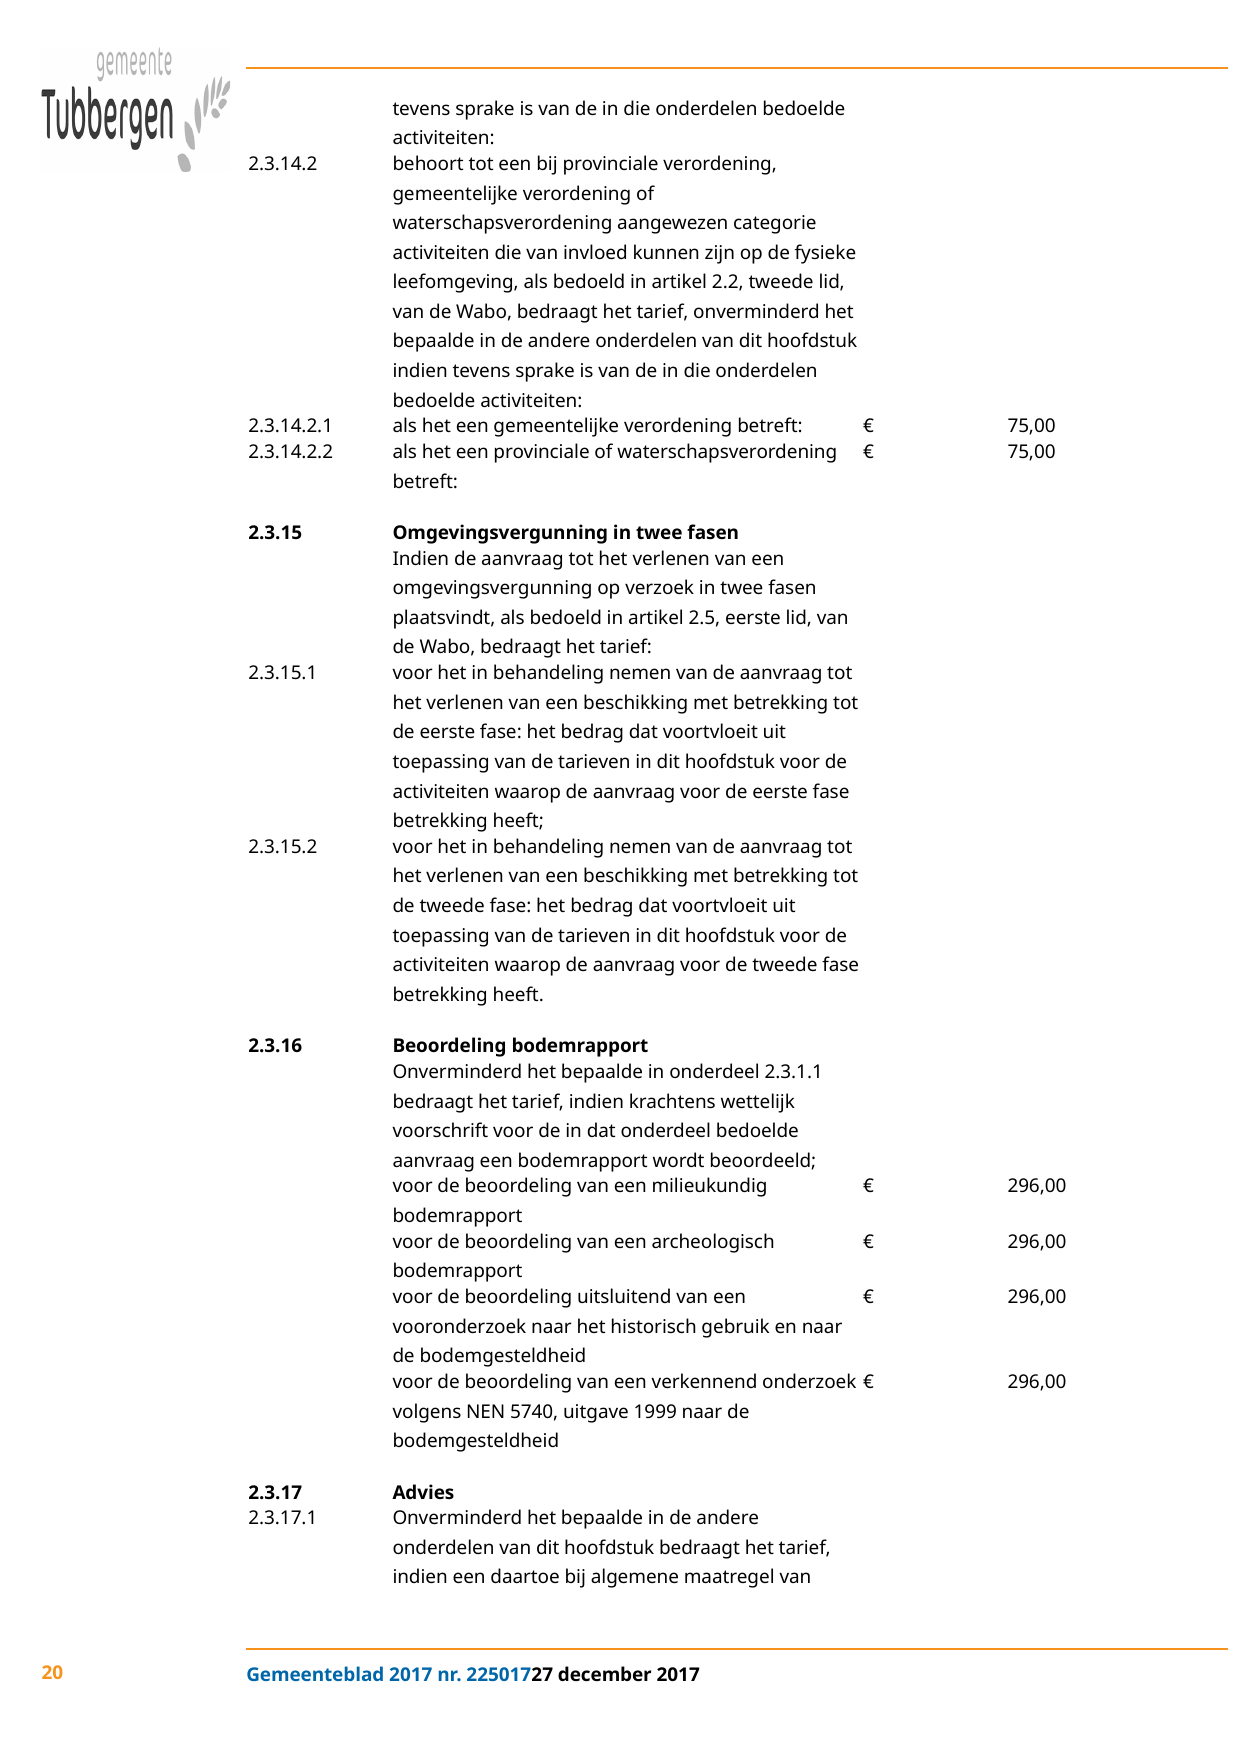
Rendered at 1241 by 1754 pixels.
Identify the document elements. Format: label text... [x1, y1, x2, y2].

table_cell 2.3.14.2.2 [248, 438, 392, 493]
table_cell als het een provinciale of waterschapsverordening betreft: [392, 438, 863, 493]
table_cell [863, 95, 1007, 150]
table_cell [863, 1505, 1007, 1589]
table_cell € [863, 438, 1007, 493]
table_cell [1007, 1453, 1152, 1479]
table_cell [1007, 833, 1152, 1007]
table_cell [248, 545, 392, 659]
table_cell [863, 150, 1007, 412]
table_cell € [863, 1283, 1007, 1368]
table_cell Beoordeling bodemrapport [392, 1033, 863, 1058]
table_cell [1007, 1479, 1152, 1504]
table_cell 2.3.14.2.1 [248, 413, 392, 438]
table_cell 2.3.15.2 [248, 833, 392, 1007]
table_cell [248, 1453, 392, 1479]
table_cell [863, 545, 1007, 659]
table_cell [248, 1368, 392, 1453]
picture [41, 47, 231, 172]
table_cell voor de beoordeling uitsluitend van een vooronderzoek naar het historisch gebruik en naar de bodemgesteldheid [392, 1283, 863, 1368]
table_cell 2.3.15.1 [248, 660, 392, 833]
table_cell [392, 1453, 863, 1479]
table_cell voor de beoordeling van een verkennend onderzoek volgens NEN 5740, uitgave 1999 naar de bodemgesteldheid [392, 1368, 863, 1453]
table_cell voor de beoordeling van een archeologisch bodemrapport [392, 1228, 863, 1283]
table_cell [863, 1453, 1007, 1479]
table_cell 296,00 [1007, 1173, 1152, 1228]
table_cell 2.3.17.1 [248, 1505, 392, 1589]
table_cell € [863, 1173, 1007, 1228]
table_cell voor het in behandeling nemen van de aanvraag tot het verlenen van een beschikking met betrekking tot de tweede fase: het bedrag dat voortvloeit uit toepassing van de tarieven in dit hoofdstuk voor de activiteiten waarop de aanvraag voor de tweede fase betrekking heeft. [392, 833, 863, 1007]
table_cell [1007, 494, 1152, 519]
table_cell [1007, 1058, 1152, 1173]
table_cell 2.3.14.2 [248, 150, 392, 412]
table_cell [248, 1007, 392, 1032]
table_cell € [863, 1228, 1007, 1283]
table_cell [248, 1173, 392, 1228]
table_cell [863, 1058, 1007, 1173]
table_cell [1007, 1505, 1152, 1589]
table_cell Onverminderd het bepaalde in de andere onderdelen van dit hoofdstuk bedraagt het tarief, indien een daartoe bij algemene maatregel van [392, 1505, 863, 1589]
table_cell 296,00 [1007, 1228, 1152, 1283]
table_cell [248, 1283, 392, 1368]
table_cell Omgevingsvergunning in twee fasen [392, 519, 863, 545]
table_cell [248, 1228, 392, 1283]
table_cell behoort tot een bij provinciale verordening, gemeentelijke verordening of waterschapsverordening aangewezen categorie activiteiten die van invloed kunnen zijn op de fysieke leefomgeving, als bedoeld in artikel 2.2, tweede lid, van de Wabo, bedraagt het tarief, onverminderd het bepaalde in de andere onderdelen van dit hoofdstuk indien tevens sprake is van de in die onderdelen bedoelde activiteiten: [392, 150, 863, 412]
table_cell 296,00 [1007, 1368, 1152, 1453]
table_cell [1007, 95, 1152, 150]
table_cell [248, 494, 392, 519]
table_cell € [863, 413, 1007, 438]
table_cell [392, 1007, 863, 1032]
table_cell [863, 660, 1007, 833]
table_cell [1007, 150, 1152, 412]
table_cell [863, 494, 1007, 519]
table_cell tevens sprake is van de in die onderdelen bedoelde activiteiten: [392, 95, 863, 150]
table_cell [248, 95, 392, 150]
table_cell voor de beoordeling van een milieukundig bodemrapport [392, 1173, 863, 1228]
table_cell 75,00 [1007, 438, 1152, 493]
table_cell 2.3.15 [248, 519, 392, 545]
table_cell 2.3.16 [248, 1033, 392, 1058]
table_cell 296,00 [1007, 1283, 1152, 1368]
table_cell [863, 1479, 1007, 1504]
table_cell voor het in behandeling nemen van de aanvraag tot het verlenen van een beschikking met betrekking tot de eerste fase: het bedrag dat voortvloeit uit toepassing van de tarieven in dit hoofdstuk voor de activiteiten waarop de aanvraag voor de eerste fase betrekking heeft; [392, 660, 863, 833]
table_cell [1007, 545, 1152, 659]
table_cell 75,00 [1007, 413, 1152, 438]
table_cell als het een gemeentelijke verordening betreft: [392, 413, 863, 438]
table_cell 2.3.17 [248, 1479, 392, 1504]
table_cell € [863, 1368, 1007, 1453]
table_cell [863, 833, 1007, 1007]
table_cell [248, 1058, 392, 1173]
table_cell [1007, 1033, 1152, 1058]
table_cell [1007, 1007, 1152, 1032]
table_cell [1007, 660, 1152, 833]
table_cell [863, 1007, 1007, 1032]
table_cell Indien de aanvraag tot het verlenen van een omgevingsvergunning op verzoek in twee fasen plaatsvindt, als bedoeld in artikel 2.5, eerste lid, van de Wabo, bedraagt het tarief: [392, 545, 863, 659]
table_cell [1007, 519, 1152, 545]
table_cell Onverminderd het bepaalde in onderdeel 2.3.1.1 bedraagt het tarief, indien krachtens wettelijk voorschrift voor de in dat onderdeel bedoelde aanvraag een bodemrapport wordt beoordeeld; [392, 1058, 863, 1173]
table_cell Advies [392, 1479, 863, 1504]
table_cell [392, 494, 863, 519]
table_cell [863, 519, 1007, 545]
table_cell [863, 1033, 1007, 1058]
